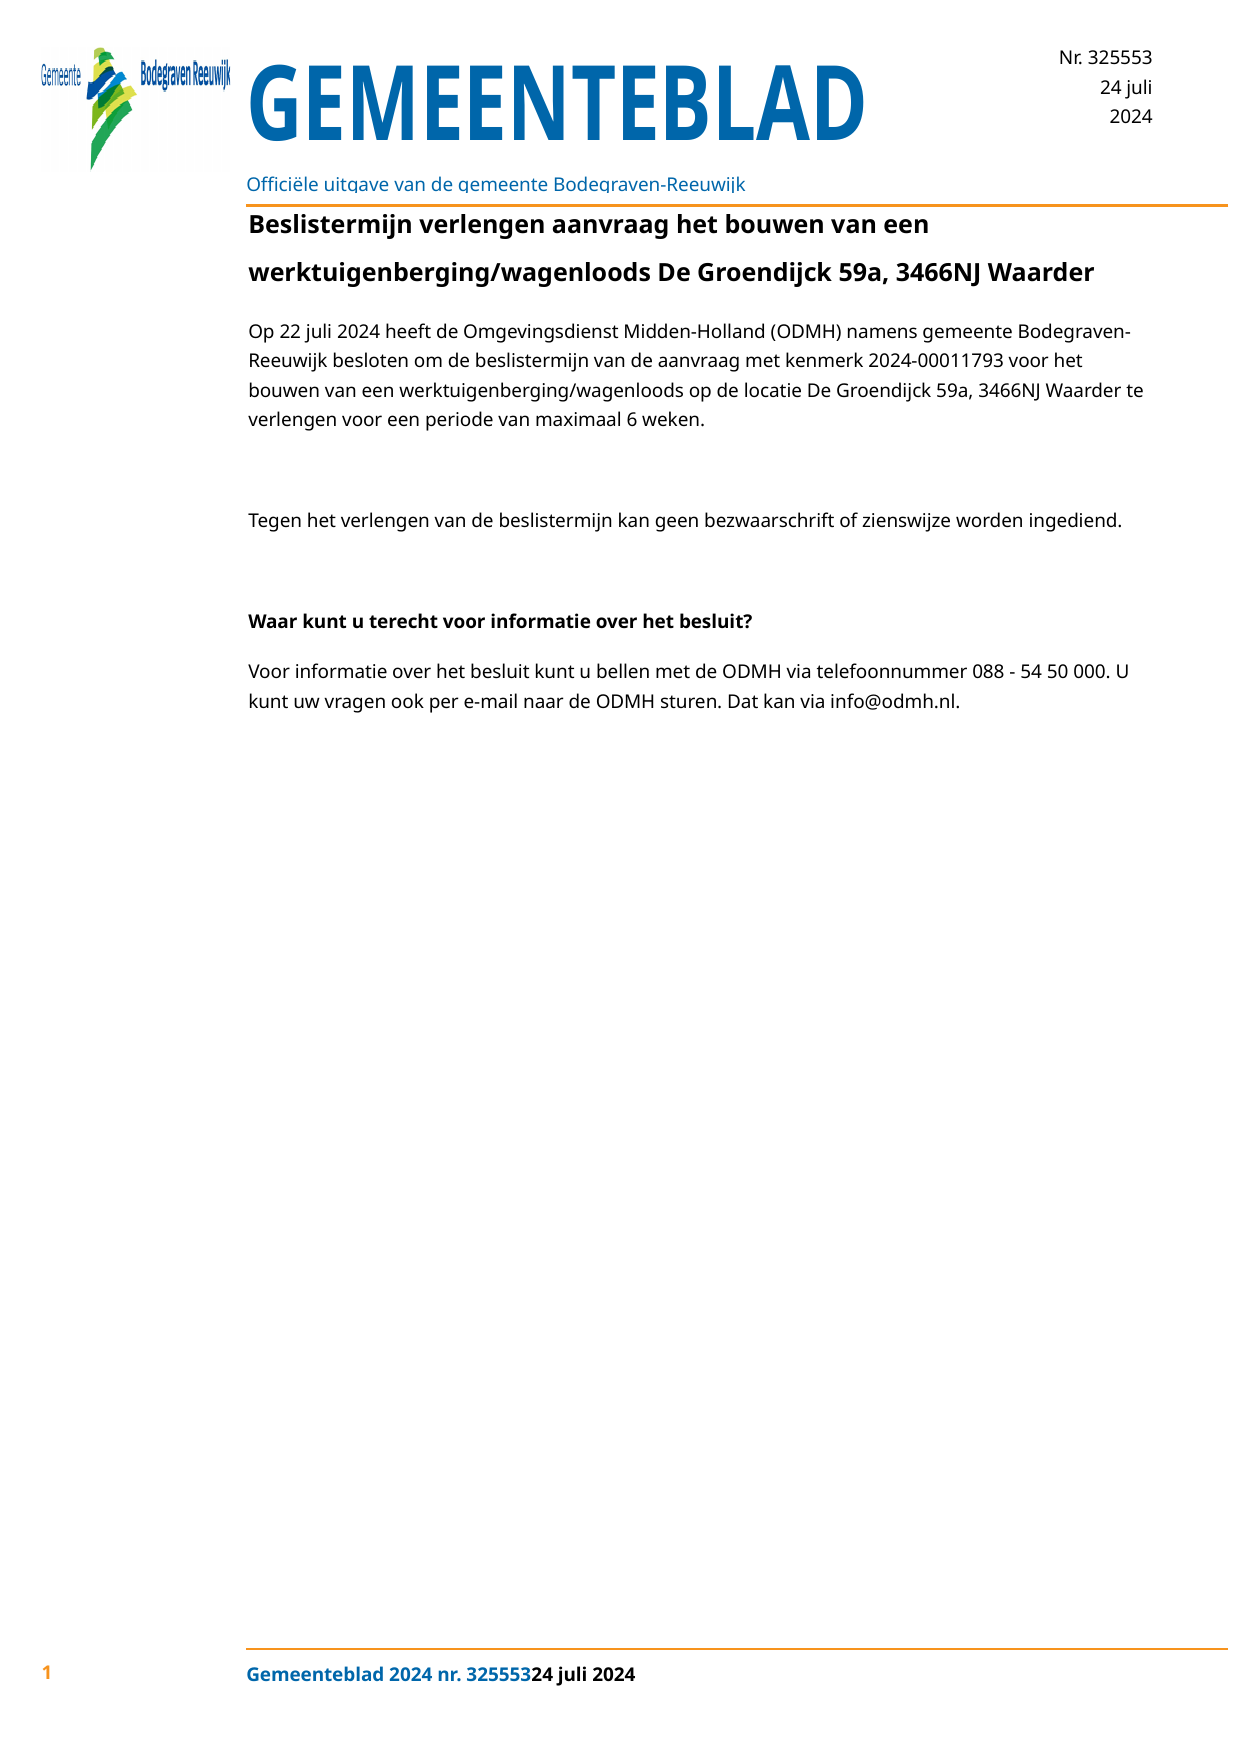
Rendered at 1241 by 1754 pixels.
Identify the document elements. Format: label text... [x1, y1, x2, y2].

picture [41, 47, 231, 172]
text Voor informatie over het besluit kunt u bellen met de ODMH via telefoonnummer 088 - 54 50 000. U kunt uw vragen ook per e-mail naar de ODMH sturen. Dat kan via info@odmh.nl. [248, 659, 1152, 714]
text Waar kunt u terecht voor informatie over het besluit? [248, 608, 1152, 634]
text Beslistermijn verlengen aanvraag het bouwen van een werktuigenberging/wagenloods De Groendijck 59a, 3466NJ Waarder [248, 207, 1152, 288]
text Tegen het verlengen van de beslistermijn kan geen bezwaarschrift of zienswijze worden ingediend. [248, 507, 1152, 533]
text Op 22 juli 2024 heeft de Omgevingsdienst Midden-Holland (ODMH) namens gemeente Bodegraven-Reeuwijk besloten om de beslistermijn van de aanvraag met kenmerk 2024-00011793 voor het bouwen van een werktuigenberging/wagenloods op de locatie De Groendijck 59a, 3466NJ Waarder te verlengen voor een periode van maximaal 6 weken. [248, 318, 1152, 432]
